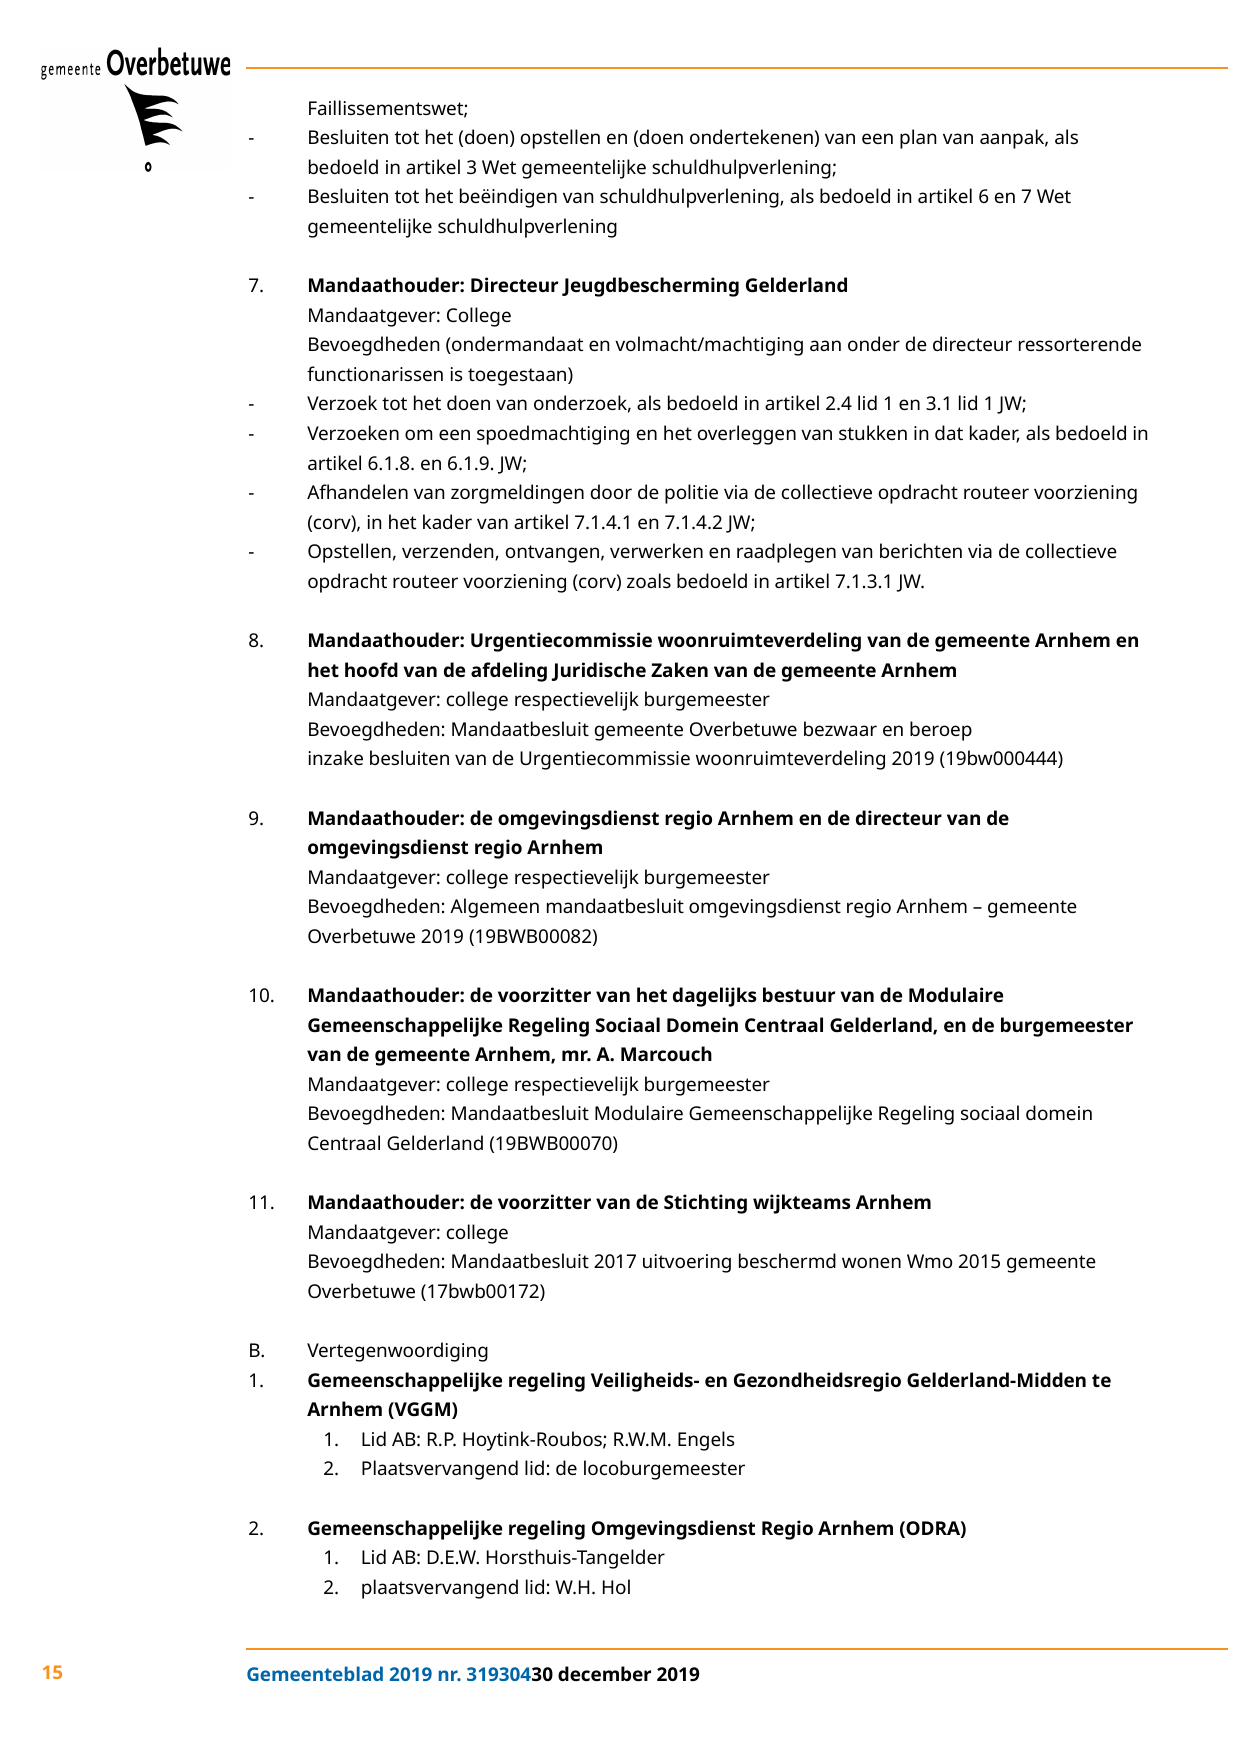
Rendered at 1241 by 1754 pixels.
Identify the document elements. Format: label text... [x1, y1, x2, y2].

picture [41, 47, 231, 172]
list Mandaathouder: de voorzitter van de Stichting wijkteams Arnhem [248, 1189, 1152, 1215]
list Mandaatgever: college [248, 1219, 1152, 1245]
list Verzoek tot het doen van onderzoek, als bedoeld in artikel 2.4 lid 1 en 3.1 lid 1 JW; [248, 391, 1152, 416]
list Bevoegdheden: Mandaatbesluit gemeente Overbetuwe bezwaar en beroep [248, 716, 1152, 742]
list Besluiten tot het (doen) opstellen en (doen ondertekenen) van een plan van aanpak, als bedoeld in artikel 3 Wet gemeentelijke schuldhulpverlening; [248, 124, 1152, 180]
list Mandaatgever: College [248, 302, 1152, 328]
list Besluiten tot het beëindigen van schuldhulpverlening, als bedoeld in artikel 6 en 7 Wet gemeentelijke schuldhulpverlening [248, 183, 1152, 239]
list Gemeenschappelijke regeling Omgevingsdienst Regio Arnhem (ODRA) [248, 1515, 1152, 1541]
list Lid AB: R.P. Hoytink-Roubos; R.W.M. Engels [323, 1426, 1152, 1452]
list Bevoegdheden (ondermandaat en volmacht/machtiging aan onder de directeur ressorterende functionarissen is toegestaan) [248, 331, 1152, 387]
list Vertegenwoordiging [248, 1337, 1152, 1363]
list Bevoegdheden: Mandaatbesluit 2017 uitvoering beschermd wonen Wmo 2015 gemeente Overbetuwe (17bwb00172) [248, 1248, 1152, 1304]
list Mandaathouder: Directeur Jeugdbescherming Gelderland [248, 272, 1152, 298]
list Mandaatgever: college respectievelijk burgemeester [248, 686, 1152, 712]
list inzake besluiten van de Urgentiecommissie woonruimteverdeling 2019 (19bw000444) [248, 746, 1152, 771]
list Faillissementswet; [248, 95, 1152, 121]
list Lid AB: D.E.W. Horsthuis-Tangelder [323, 1544, 1152, 1570]
list Mandaatgever: college respectievelijk burgemeester [248, 864, 1152, 890]
list plaatsvervangend lid: W.H. Hol [323, 1574, 1152, 1600]
list Opstellen, verzenden, ontvangen, verwerken en raadplegen van berichten via de collectieve opdracht routeer voorziening (corv) zoals bedoeld in artikel 7.1.3.1 JW. [248, 538, 1152, 594]
list Bevoegdheden: Mandaatbesluit Modulaire Gemeenschappelijke Regeling sociaal domein Centraal Gelderland (19BWB00070) [248, 1101, 1152, 1156]
list Mandaatgever: college respectievelijk burgemeester [248, 1071, 1152, 1097]
list Gemeenschappelijke regeling Veiligheids- en Gezondheidsregio Gelderland-Midden te Arnhem (VGGM) [248, 1367, 1152, 1422]
list Mandaathouder: Urgentiecommissie woonruimteverdeling van de gemeente Arnhem en het hoofd van de afdeling Juridische Zaken van de gemeente Arnhem [248, 627, 1152, 683]
list Bevoegdheden: Algemeen mandaatbesluit omgevingsdienst regio Arnhem – gemeente Overbetuwe 2019 (19BWB00082) [248, 893, 1152, 949]
list Mandaathouder: de omgevingsdienst regio Arnhem en de directeur van de omgevingsdienst regio Arnhem [248, 805, 1152, 860]
list Verzoeken om een spoedmachtiging en het overleggen van stukken in dat kader, als bedoeld in artikel 6.1.8. en 6.1.9. JW; [248, 420, 1152, 476]
list Plaatsvervangend lid: de locoburgemeester [323, 1456, 1152, 1481]
list Mandaathouder: de voorzitter van het dagelijks bestuur van de Modulaire Gemeenschappelijke Regeling Sociaal Domein Centraal Gelderland, en de burgemeester van de gemeente Arnhem, mr. A. Marcouch [248, 982, 1152, 1067]
list Afhandelen van zorgmeldingen door de politie via de collectieve opdracht routeer voorziening (corv), in het kader van artikel 7.1.4.1 en 7.1.4.2 JW; [248, 479, 1152, 535]
